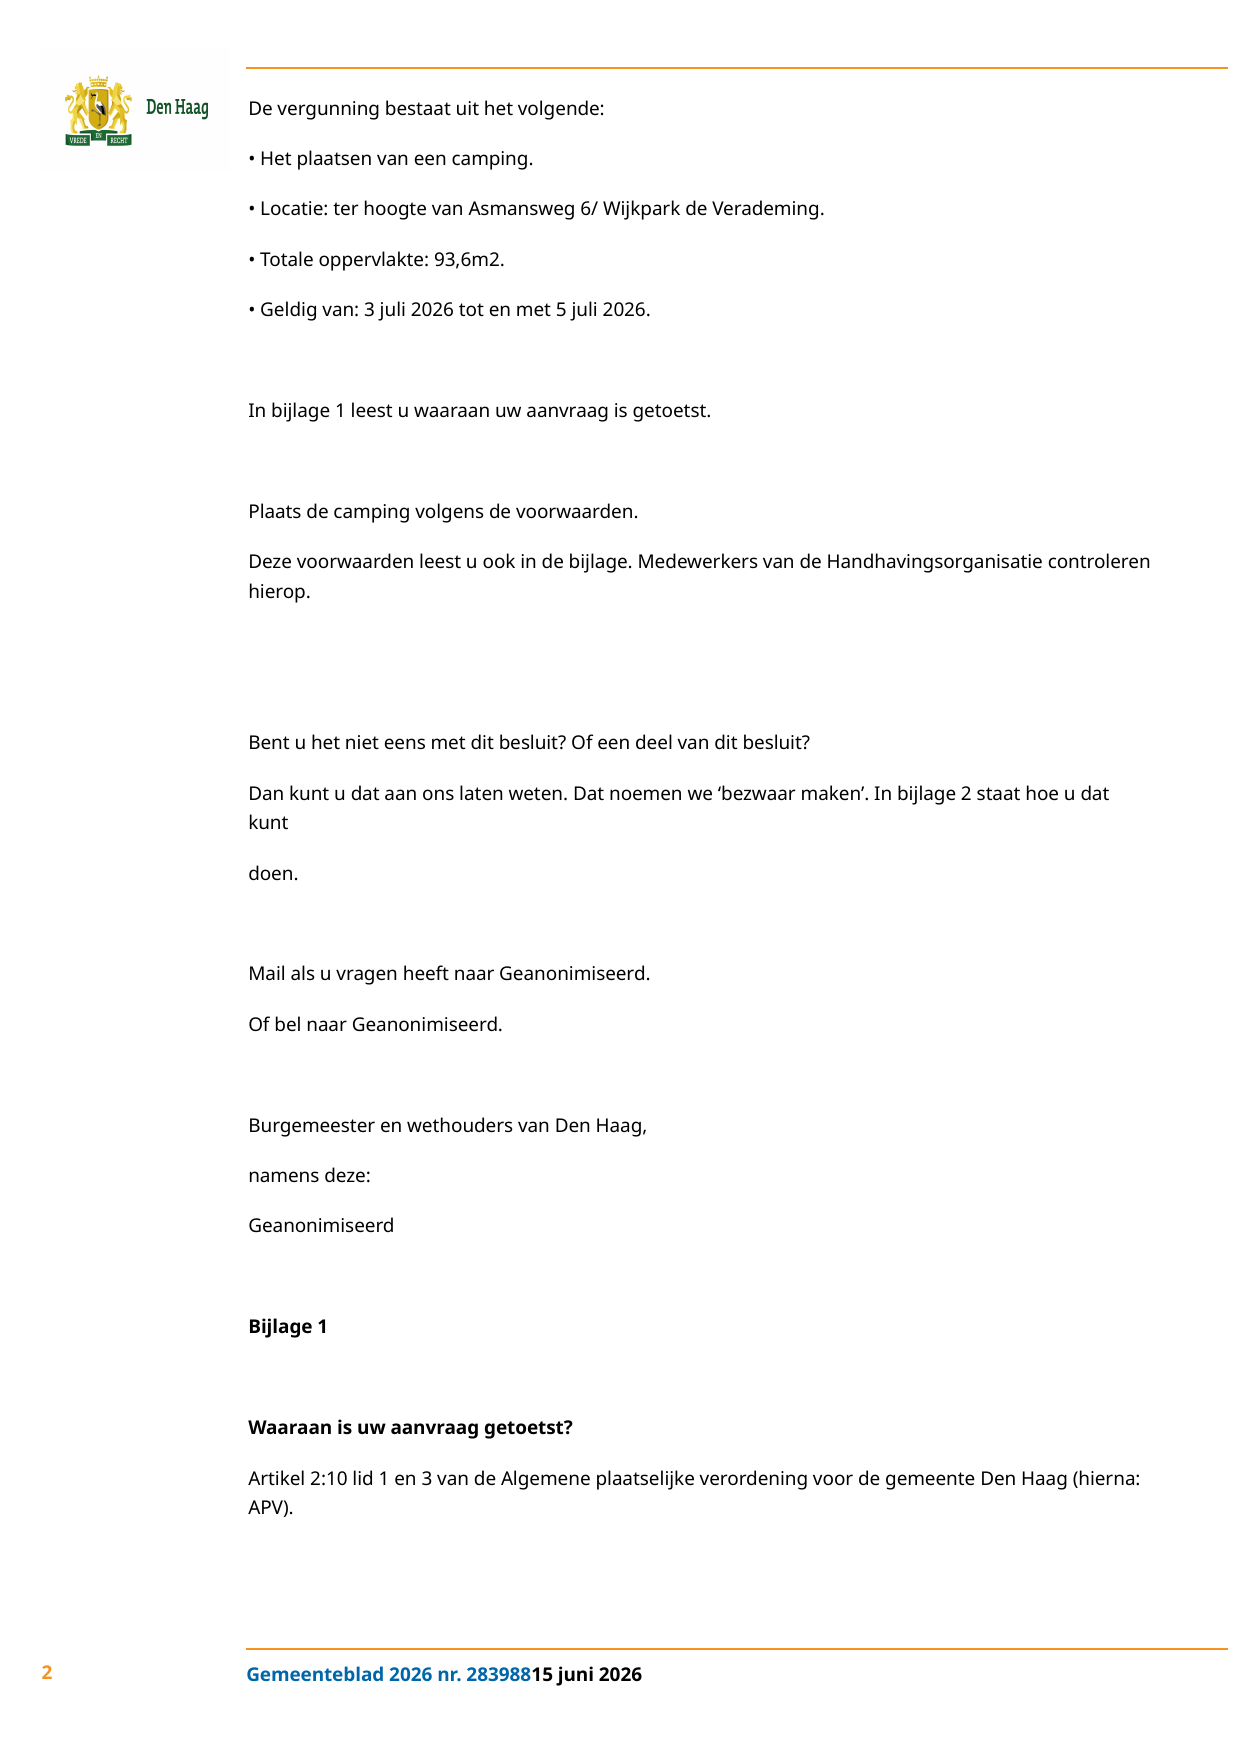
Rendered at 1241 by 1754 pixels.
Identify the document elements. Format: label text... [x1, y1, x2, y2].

text • Totale oppervlakte: 93,6m2. [248, 246, 1152, 272]
text Mail als u vragen heeft naar Geanonimiseerd. [248, 961, 1152, 986]
text • Het plaatsen van een camping. [248, 145, 1152, 171]
text Bent u het niet eens met dit besluit? Of een deel van dit besluit? [248, 729, 1152, 755]
text Geanonimiseerd [248, 1213, 1152, 1238]
text Dan kunt u dat aan ons laten weten. Dat noemen we ‘bezwaar maken’. In bijlage 2 staat hoe u dat kunt [248, 780, 1152, 835]
text namens deze: [248, 1162, 1152, 1188]
text Of bel naar Geanonimiseerd. [248, 1011, 1152, 1037]
text • Locatie: ter hoogte van Asmansweg 6/ Wijkpark de Verademing. [248, 196, 1152, 221]
text Artikel 2:10 lid 1 en 3 van de Algemene plaatselijke verordening voor de gemeente Den Haag (hierna: APV). [248, 1465, 1152, 1520]
text Bijlage 1 [248, 1313, 1152, 1339]
text • Geldig van: 3 juli 2026 tot en met 5 juli 2026. [248, 296, 1152, 322]
text In bijlage 1 leest u waaraan uw aanvraag is getoetst. [248, 397, 1152, 423]
text Deze voorwaarden leest u ook in de bijlage. Medewerkers van de Handhavingsorganisatie controleren hierop. [248, 548, 1152, 604]
text Plaats de camping volgens de voorwaarden. [248, 498, 1152, 524]
text Waaraan is uw aanvraag getoetst? [248, 1414, 1152, 1440]
text doen. [248, 860, 1152, 886]
text De vergunning bestaat uit het volgende: [248, 95, 1152, 121]
text Burgemeester en wethouders van Den Haag, [248, 1112, 1152, 1138]
picture [41, 47, 231, 172]
